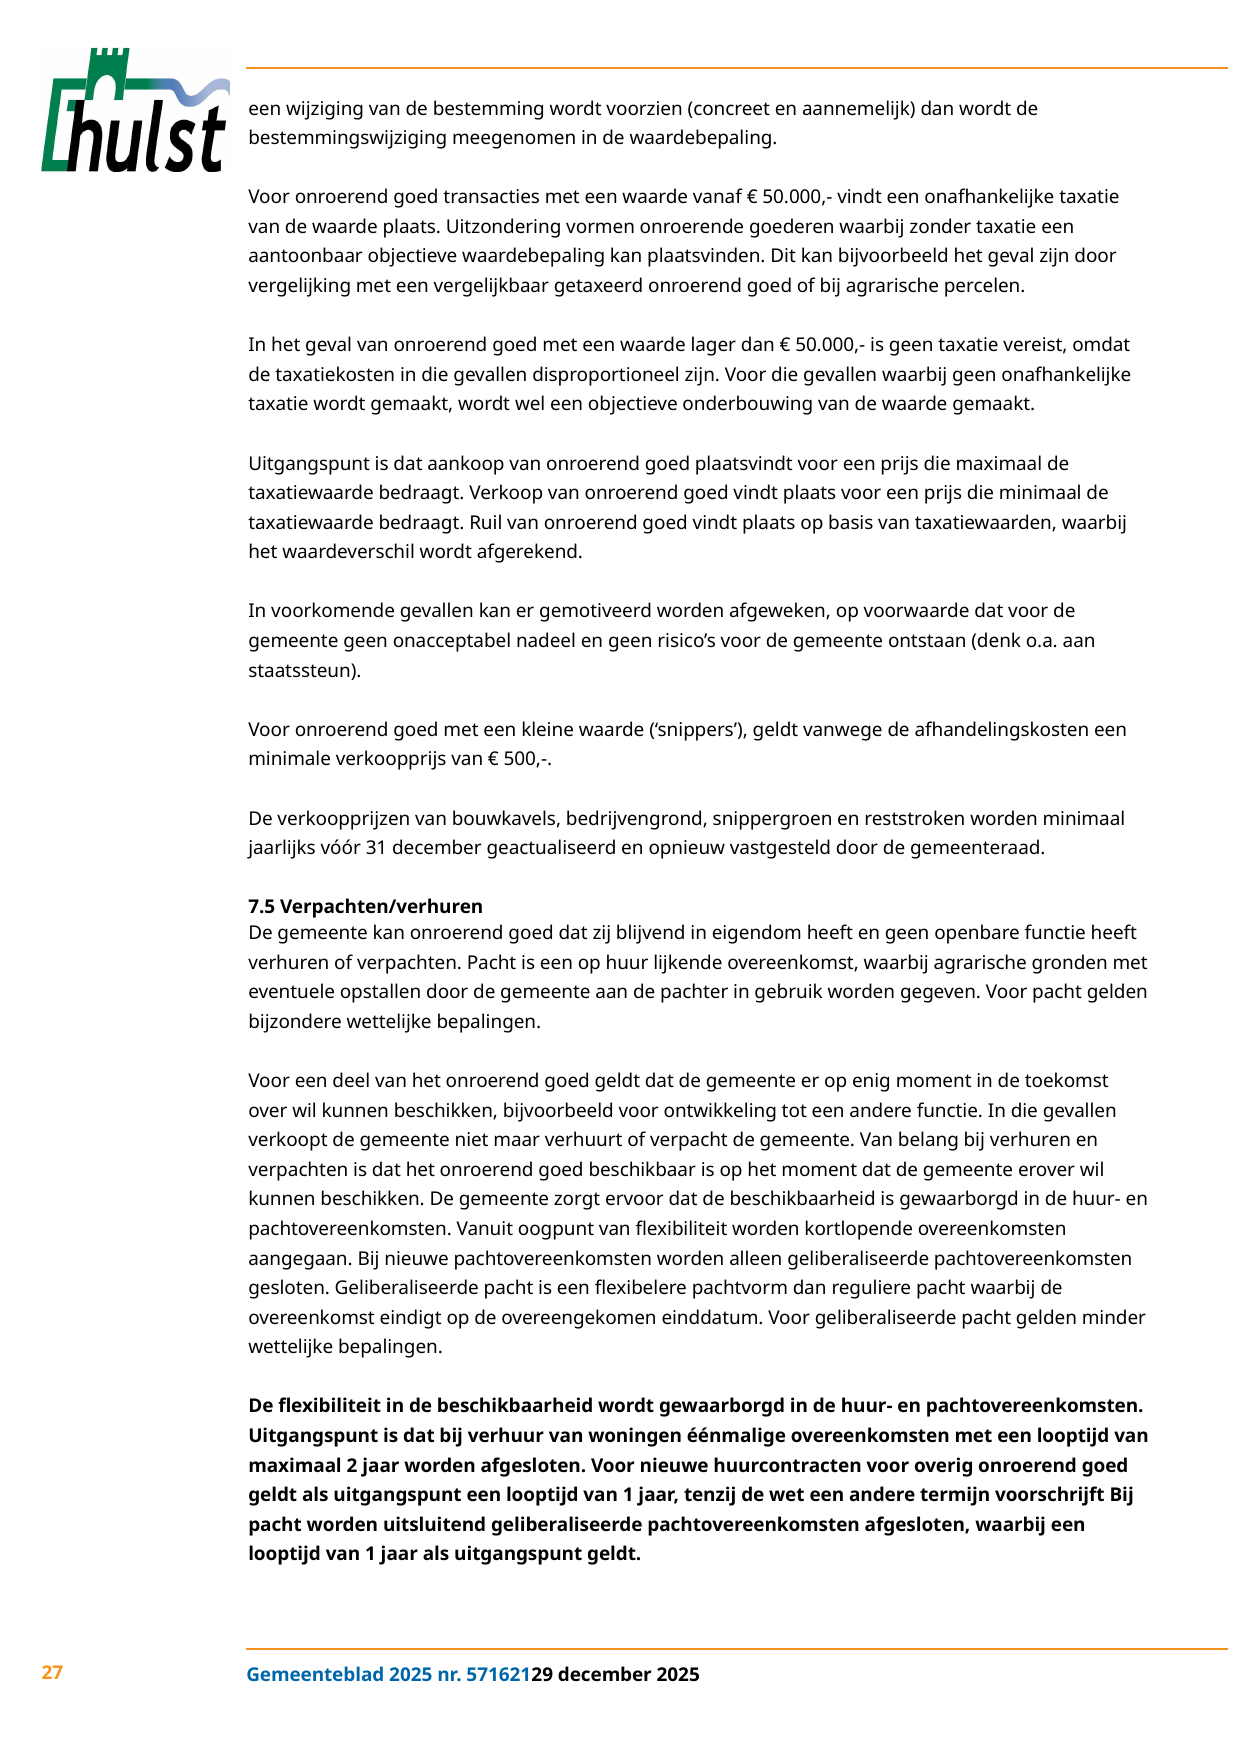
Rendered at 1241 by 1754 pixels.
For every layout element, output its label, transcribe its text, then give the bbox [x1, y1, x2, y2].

text 7.5 Verpachten/verhuren [248, 893, 1152, 919]
text In voorkomende gevallen kan er gemotiveerd worden afgeweken, op voorwaarde dat voor de gemeente geen onacceptabel nadeel en geen risico’s voor de gemeente ontstaan (denk o.a. aan staatssteun). [248, 598, 1152, 683]
table_header De flexibiliteit in de beschikbaarheid wordt gewaarborgd in de huur- en pachtovereenkomsten. Uitgangspunt is dat bij verhuur van woningen éénmalige overeenkomsten met een looptijd van maximaal 2 jaar worden afgesloten. Voor nieuwe huurcontracten voor overig onroerend goed geldt als uitgangspunt een looptijd van 1 jaar, tenzij de wet een andere termijn voorschrijft Bij pacht worden uitsluitend geliberaliseerde pachtovereenkomsten afgesloten, waarbij een looptijd van 1 jaar als uitgangspunt geldt. [248, 1393, 1152, 1566]
text Voor onroerend goed transacties met een waarde vanaf € 50.000,- vindt een onafhankelijke taxatie van de waarde plaats. Uitzondering vormen onroerende goederen waarbij zonder taxatie een aantoonbaar objectieve waardebepaling kan plaatsvinden. Dit kan bijvoorbeeld het geval zijn door vergelijking met een vergelijkbaar getaxeerd onroerend goed of bij agrarische percelen. [248, 183, 1152, 298]
picture [41, 47, 231, 172]
text Voor een deel van het onroerend goed geldt dat de gemeente er op enig moment in de toekomst over wil kunnen beschikken, bijvoorbeeld voor ontwikkeling tot een andere functie. In die gevallen verkoopt de gemeente niet maar verhuurt of verpacht de gemeente. Van belang bij verhuren en verpachten is dat het onroerend goed beschikbaar is op het moment dat de gemeente erover wil kunnen beschikken. De gemeente zorgt ervoor dat de beschikbaarheid is gewaarborgd in de huur- en pachtovereenkomsten. Vanuit oogpunt van flexibiliteit worden kortlopende overeenkomsten aangegaan. Bij nieuwe pachtovereenkomsten worden alleen geliberaliseerde pachtovereenkomsten gesloten. Geliberaliseerde pacht is een flexibelere pachtvorm dan reguliere pacht waarbij de overeenkomst eindigt op de overeengekomen einddatum. Voor geliberaliseerde pacht gelden minder wettelijke bepalingen. [248, 1067, 1152, 1359]
text De verkoopprijzen van bouwkavels, bedrijvengrond, snippergroen en reststroken worden minimaal jaarlijks vóór 31 december geactualiseerd en opnieuw vastgesteld door de gemeenteraad. [248, 805, 1152, 860]
text Voor onroerend goed met een kleine waarde (‘snippers’), geldt vanwege de afhandelingskosten een minimale verkoopprijs van € 500,-. [248, 716, 1152, 771]
text een wijziging van de bestemming wordt voorzien (concreet en aannemelijk) dan wordt de bestemmingswijziging meegenomen in de waardebepaling. [248, 95, 1152, 150]
text De gemeente kan onroerend goed dat zij blijvend in eigendom heeft en geen openbare functie heeft verhuren of verpachten. Pacht is een op huur lijkende overeenkomst, waarbij agrarische gronden met eventuele opstallen door de gemeente aan de pachter in gebruik worden gegeven. Voor pacht gelden bijzondere wettelijke bepalingen. [248, 919, 1152, 1034]
text Uitgangspunt is dat aankoop van onroerend goed plaatsvindt voor een prijs die maximaal de taxatiewaarde bedraagt. Verkoop van onroerend goed vindt plaats voor een prijs die minimaal de taxatiewaarde bedraagt. Ruil van onroerend goed vindt plaats op basis van taxatiewaarden, waarbij het waardeverschil wordt afgerekend. [248, 450, 1152, 564]
text In het geval van onroerend goed met een waarde lager dan € 50.000,- is geen taxatie vereist, omdat de taxatiekosten in die gevallen disproportioneel zijn. Voor die gevallen waarbij geen onafhankelijke taxatie wordt gemaakt, wordt wel een objectieve onderbouwing van de waarde gemaakt. [248, 331, 1152, 416]
